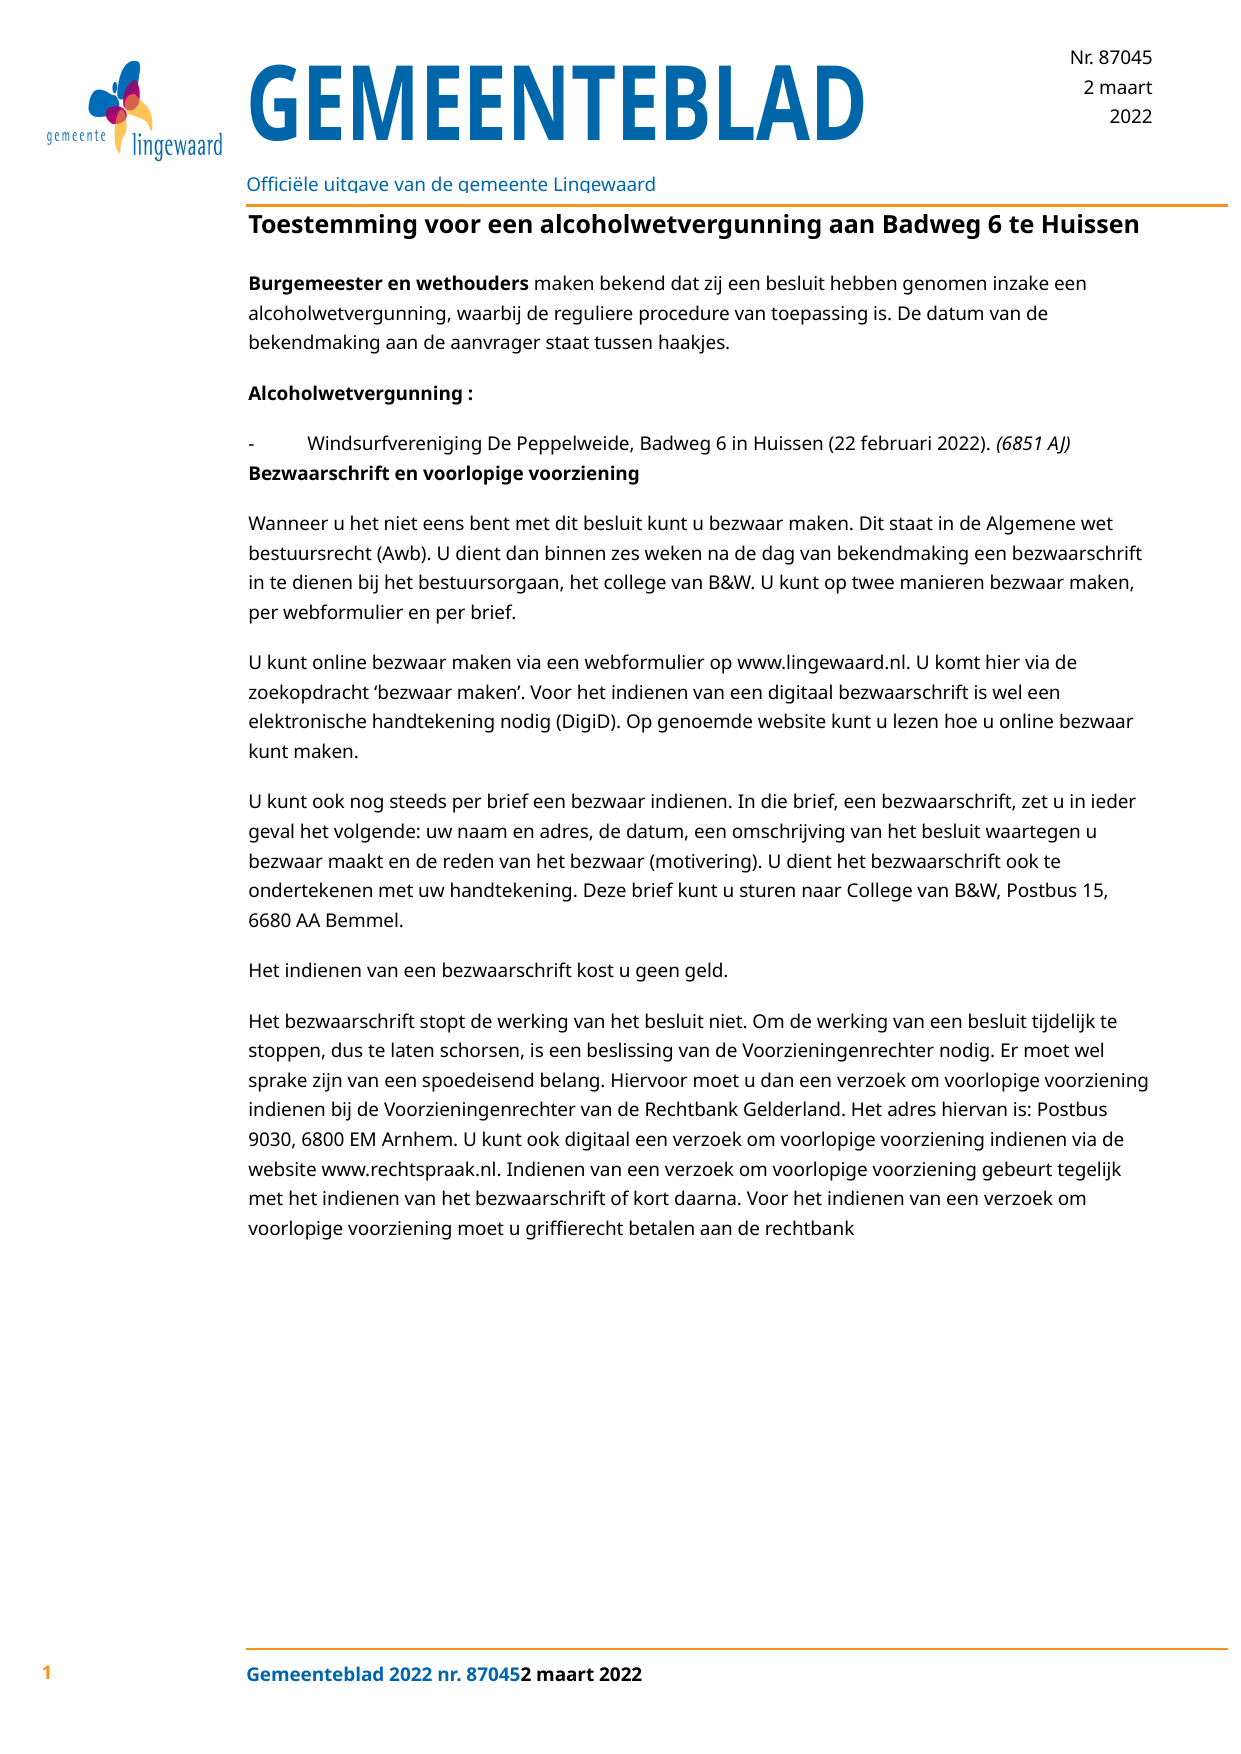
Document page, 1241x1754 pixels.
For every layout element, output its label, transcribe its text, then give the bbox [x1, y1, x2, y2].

picture [41, 47, 231, 172]
text Burgemeester en wethouders maken bekend dat zij een besluit hebben genomen inzake een alcoholwetvergunning, waarbij de reguliere procedure van toepassing is. De datum van de bekendmaking aan de aanvrager staat tussen haakjes. [248, 270, 1152, 355]
text Het indienen van een bezwaarschrift kost u geen geld. [248, 957, 1152, 983]
text Alcoholwetvergunning : [248, 380, 1152, 406]
text U kunt online bezwaar maken via een webformulier op www.lingewaard.nl. U komt hier via de zoekopdracht ‘bezwaar maken’. Voor het indienen van een digitaal bezwaarschrift is wel een elektronische handtekening nodig (DigiD). Op genoemde website kunt u lezen hoe u online bezwaar kunt maken. [248, 649, 1152, 764]
text U kunt ook nog steeds per brief een bezwaar indienen. In die brief, een bezwaarschrift, zet u in ieder geval het volgende: uw naam en adres, de datum, een omschrijving van het besluit waartegen u bezwaar maakt en de reden van het bezwaar (motivering). U dient het bezwaarschrift ook te ondertekenen met uw handtekening. Deze brief kunt u sturen naar College van B&W, Postbus 15, 6680 AA Bemmel. [248, 789, 1152, 933]
list Windsurfvereniging De Peppelweide, Badweg 6 in Huissen (22 februari 2022). (6851 AJ) [248, 430, 1152, 456]
text Het bezwaarschrift stopt de werking van het besluit niet. Om de werking van een besluit tijdelijk te stoppen, dus te laten schorsen, is een beslissing van de Voorzieningenrechter nodig. Er moet wel sprake zijn van een spoedeisend belang. Hiervoor moet u dan een verzoek om voorlopige voorziening indienen bij de Voorzieningenrechter van de Rechtbank Gelderland. Het adres hiervan is: Postbus 9030, 6800 EM Arnhem. U kunt ook digitaal een verzoek om voorlopige voorziening indienen via de website www.rechtspraak.nl. Indienen van een verzoek om voorlopige voorziening gebeurt tegelijk met het indienen van het bezwaarschrift of kort daarna. Voor het indienen van een verzoek om voorlopige voorziening moet u griffierecht betalen aan de rechtbank [248, 1008, 1152, 1241]
text Toestemming voor een alcoholwetvergunning aan Badweg 6 te Huissen [248, 207, 1152, 241]
text Wanneer u het niet eens bent met dit besluit kunt u bezwaar maken. Dit staat in de Algemene wet bestuursrecht (Awb). U dient dan binnen zes weken na de dag van bekendmaking een bezwaarschrift in te dienen bij het bestuursorgaan, het college van B&W. U kunt op twee manieren bezwaar maken, per webformulier en per brief. [248, 510, 1152, 625]
text Bezwaarschrift en voorlopige voorziening [248, 460, 1152, 486]
